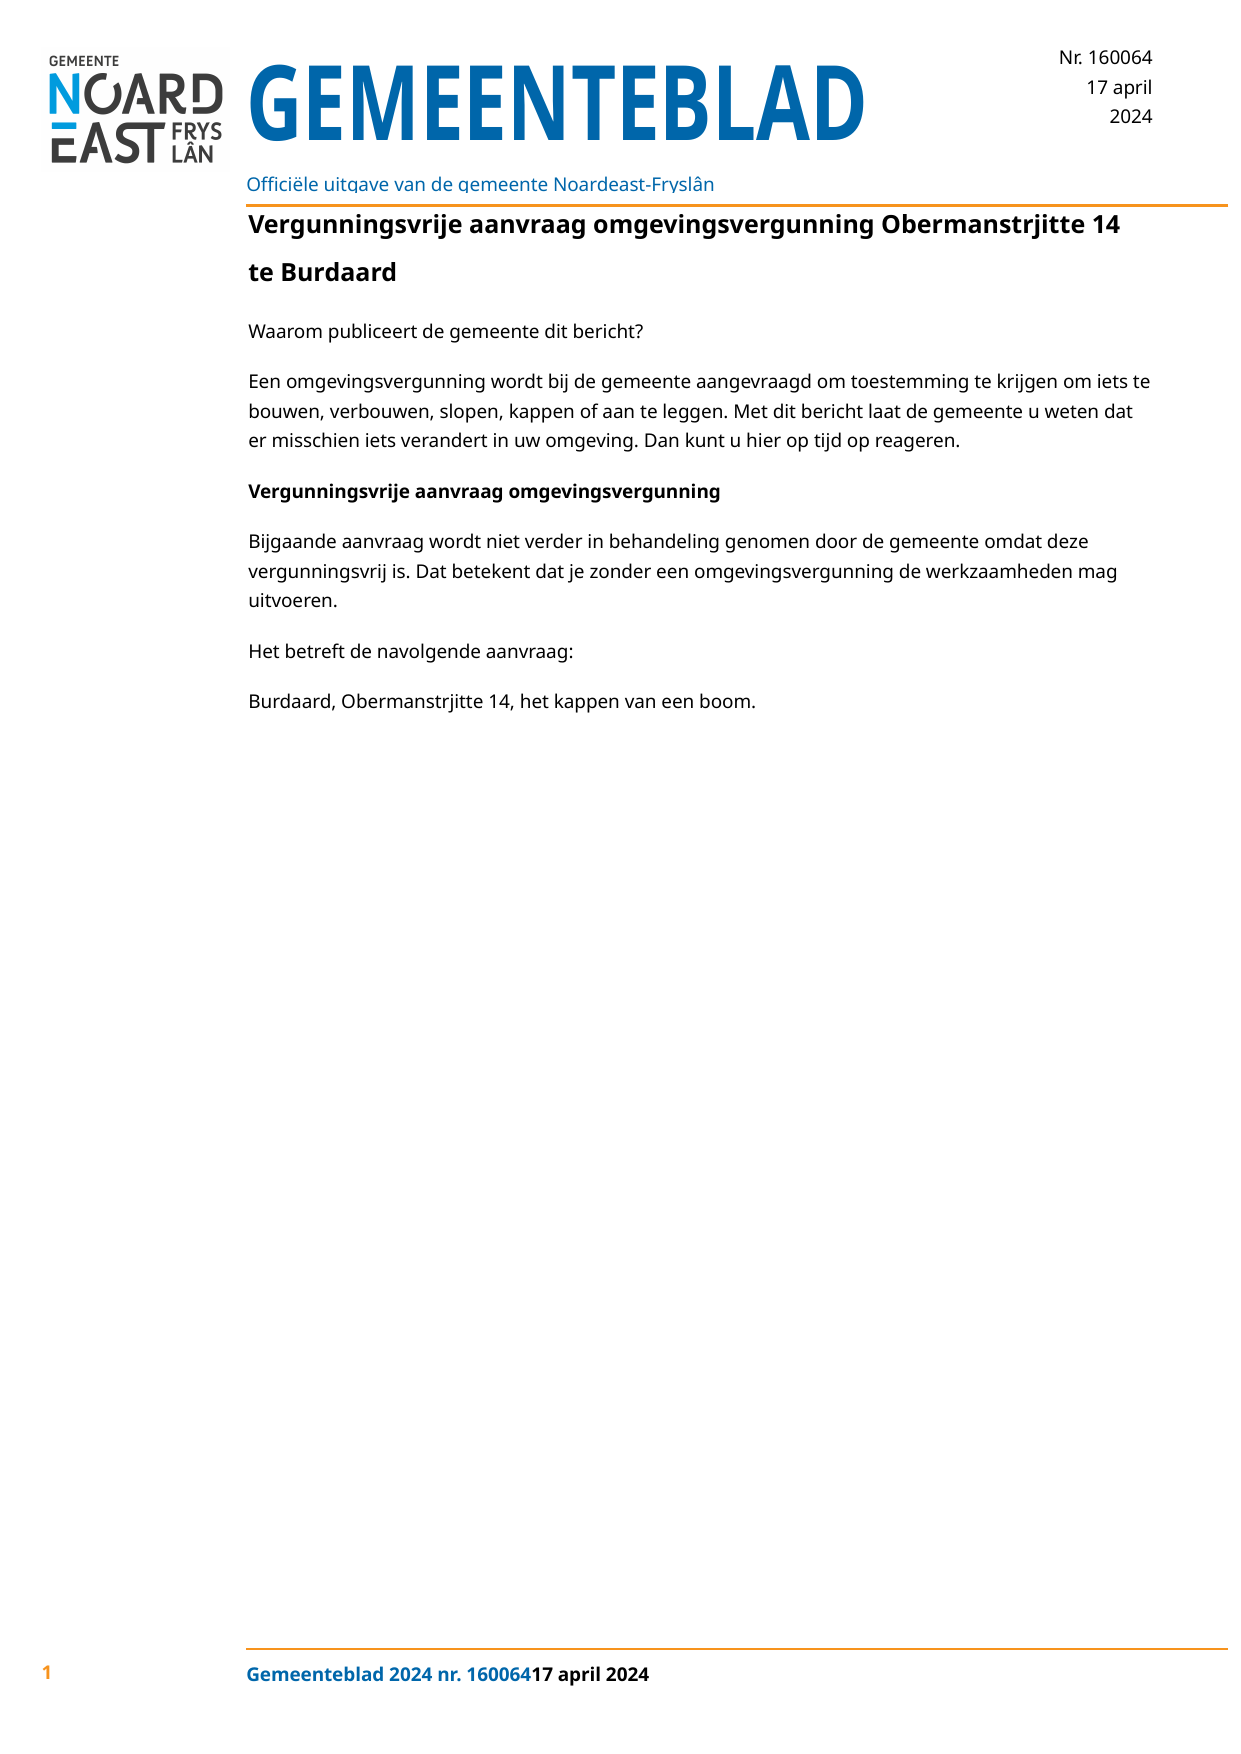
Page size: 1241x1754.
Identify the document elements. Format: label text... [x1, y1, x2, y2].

text Vergunningsvrije aanvraag omgevingsvergunning Obermanstrjitte 14 te Burdaard [248, 207, 1152, 288]
text Een omgevingsvergunning wordt bij de gemeente aangevraagd om toestemming te krijgen om iets te bouwen, verbouwen, slopen, kappen of aan te leggen. Met dit bericht laat de gemeente u weten dat er misschien iets verandert in uw omgeving. Dan kunt u hier op tijd op reageren. [248, 368, 1152, 453]
text Burdaard, Obermanstrjitte 14, het kappen van een boom. [248, 688, 1152, 714]
picture [41, 47, 231, 172]
text Het betreft de navolgende aanvraag: [248, 638, 1152, 664]
text Bijgaande aanvraag wordt niet verder in behandeling genomen door de gemeente omdat deze vergunningsvrij is. Dat betekent dat je zonder een omgevingsvergunning de werkzaamheden mag uitvoeren. [248, 528, 1152, 613]
text Vergunningsvrije aanvraag omgevingsvergunning [248, 478, 1152, 504]
text Waarom publiceert de gemeente dit bericht? [248, 318, 1152, 344]
